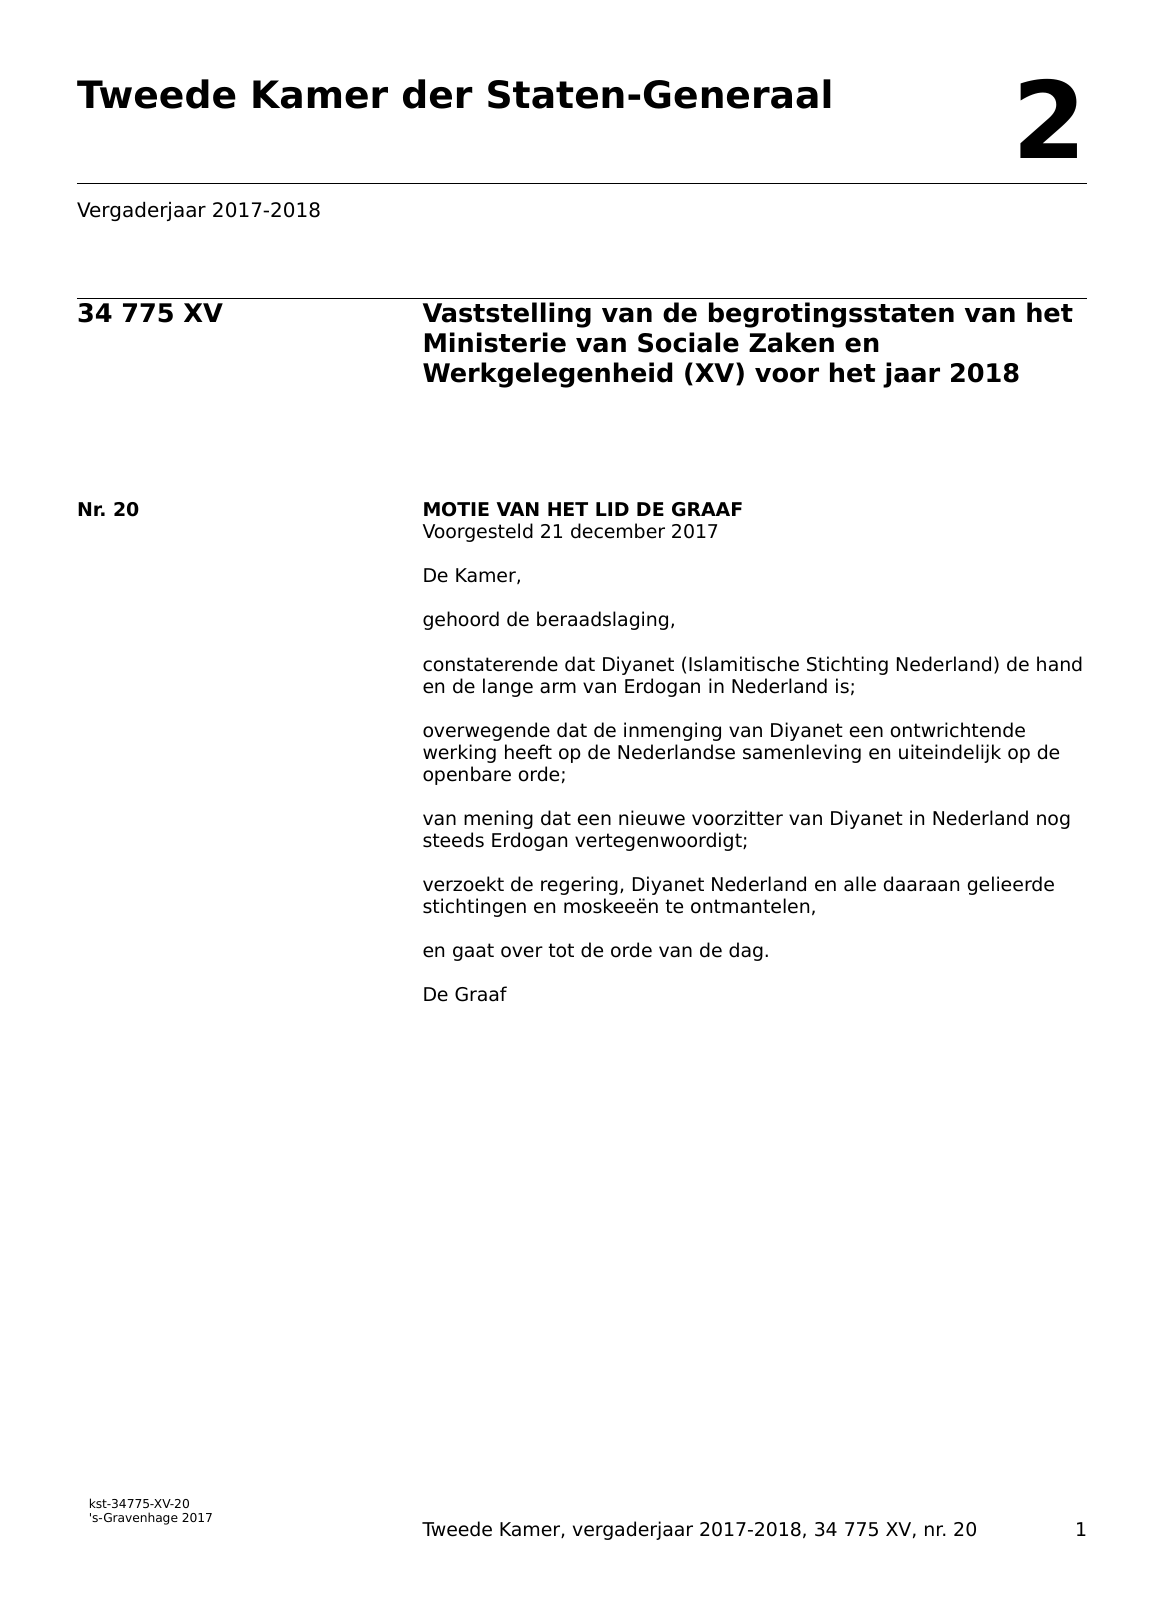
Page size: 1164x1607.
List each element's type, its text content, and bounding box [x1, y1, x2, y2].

text De Kamer, [422, 565, 1087, 587]
text overwegende dat de inmenging van Diyanet een ontwrichtende werking heeft op de Nederlandse samenleving en uiteindelijk op de openbare orde; [422, 720, 1087, 786]
text verzoekt de regering, Diyanet Nederland en alle daaraan gelieerde stichtingen en moskeeën te ontmantelen, [422, 874, 1087, 918]
text Voorgesteld 21 december 2017 [422, 521, 1087, 543]
text kst-34775-XV-20 [88, 1497, 323, 1511]
table_header Tweede Kamer der Staten-Generaal [77, 59, 886, 183]
subtitle 34 775 XV Vaststelling van de begrotingsstaten van het Ministerie van Sociale Zaken en Werkgelegenheid (XV) voor het jaar 2018 [77, 299, 1087, 388]
text De Graaf [422, 984, 1087, 1006]
text constaterende dat Diyanet (Islamitische Stichting Nederland) de hand en de lange arm van Erdogan in Nederland is; [422, 653, 1087, 697]
text en gaat over tot de orde van de dag. [422, 940, 1087, 962]
text gehoord de beraadslaging, [422, 609, 1087, 631]
subtitle Nr. 20 MOTIE VAN HET LID DE GRAAF [77, 499, 1087, 521]
text van mening dat een nieuwe voorzitter van Diyanet in Nederland nog steeds Erdogan vertegenwoordigt; [422, 808, 1087, 852]
text 's-Gravenhage 2017 [88, 1511, 323, 1525]
table_cell Vergaderjaar 2017-2018 [77, 184, 1087, 298]
table_header 2 [886, 59, 1087, 183]
